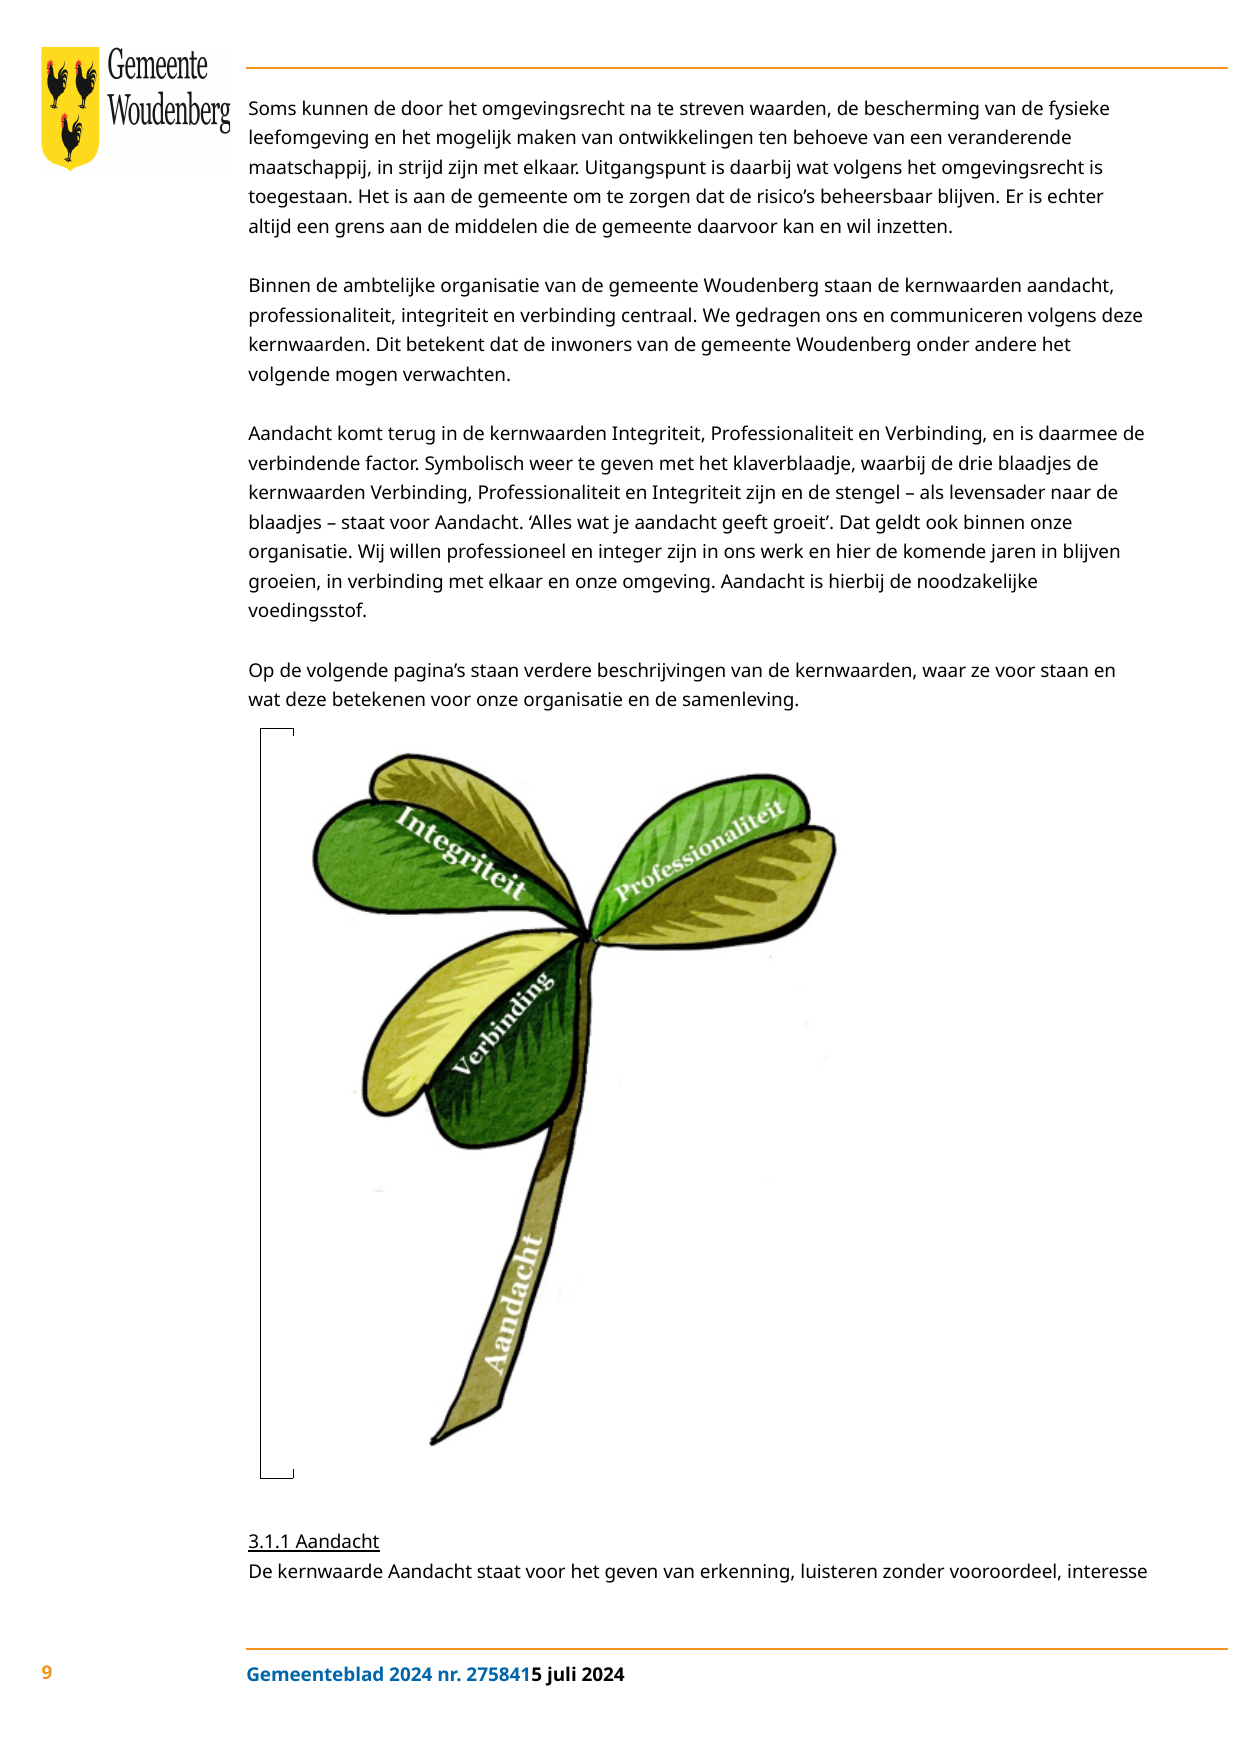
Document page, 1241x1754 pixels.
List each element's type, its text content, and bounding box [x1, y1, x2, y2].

picture [268, 736, 860, 1469]
picture [41, 47, 231, 172]
text 3.1.1 Aandacht [248, 1528, 1152, 1554]
text De kernwaarde Aandacht staat voor het geven van erkenning, luisteren zonder vooroordeel, interesse [248, 1558, 1152, 1584]
text Aandacht komt terug in de kernwaarden Integriteit, Professionaliteit en Verbinding, en is daarmee de verbindende factor. Symbolisch weer te geven met het klaverblaadje, waarbij de drie blaadjes de kernwaarden Verbinding, Professionaliteit en Integriteit zijn en de stengel – als levensader naar de blaadjes – staat voor Aandacht. ‘Alles wat je aandacht geeft groeit’. Dat geldt ook binnen onze organisatie. Wij willen professioneel en integer zijn in ons werk en hier de komende jaren in blijven groeien, in verbinding met elkaar en onze omgeving. Aandacht is hierbij de noodzakelijke voedingsstof. [248, 420, 1152, 623]
text Op de volgende pagina’s staan verdere beschrijvingen van de kernwaarden, waar ze voor staan en wat deze betekenen voor onze organisatie en de samenleving. [248, 657, 1152, 712]
text Binnen de ambtelijke organisatie van de gemeente Woudenberg staan de kernwaarden aandacht, professionaliteit, integriteit en verbinding centraal. We gedragen ons en communiceren volgens deze kernwaarden. Dit betekent dat de inwoners van de gemeente Woudenberg onder andere het volgende mogen verwachten. [248, 272, 1152, 387]
text Soms kunnen de door het omgevingsrecht na te streven waarden, de bescherming van de fysieke leefomgeving en het mogelijk maken van ontwikkelingen ten behoeve van een veranderende maatschappij, in strijd zijn met elkaar. Uitgangspunt is daarbij wat volgens het omgevingsrecht is toegestaan. Het is aan de gemeente om te zorgen dat de risico’s beheersbaar blijven. Er is echter altijd een grens aan de middelen die de gemeente daarvoor kan en wil inzetten. [248, 95, 1152, 239]
